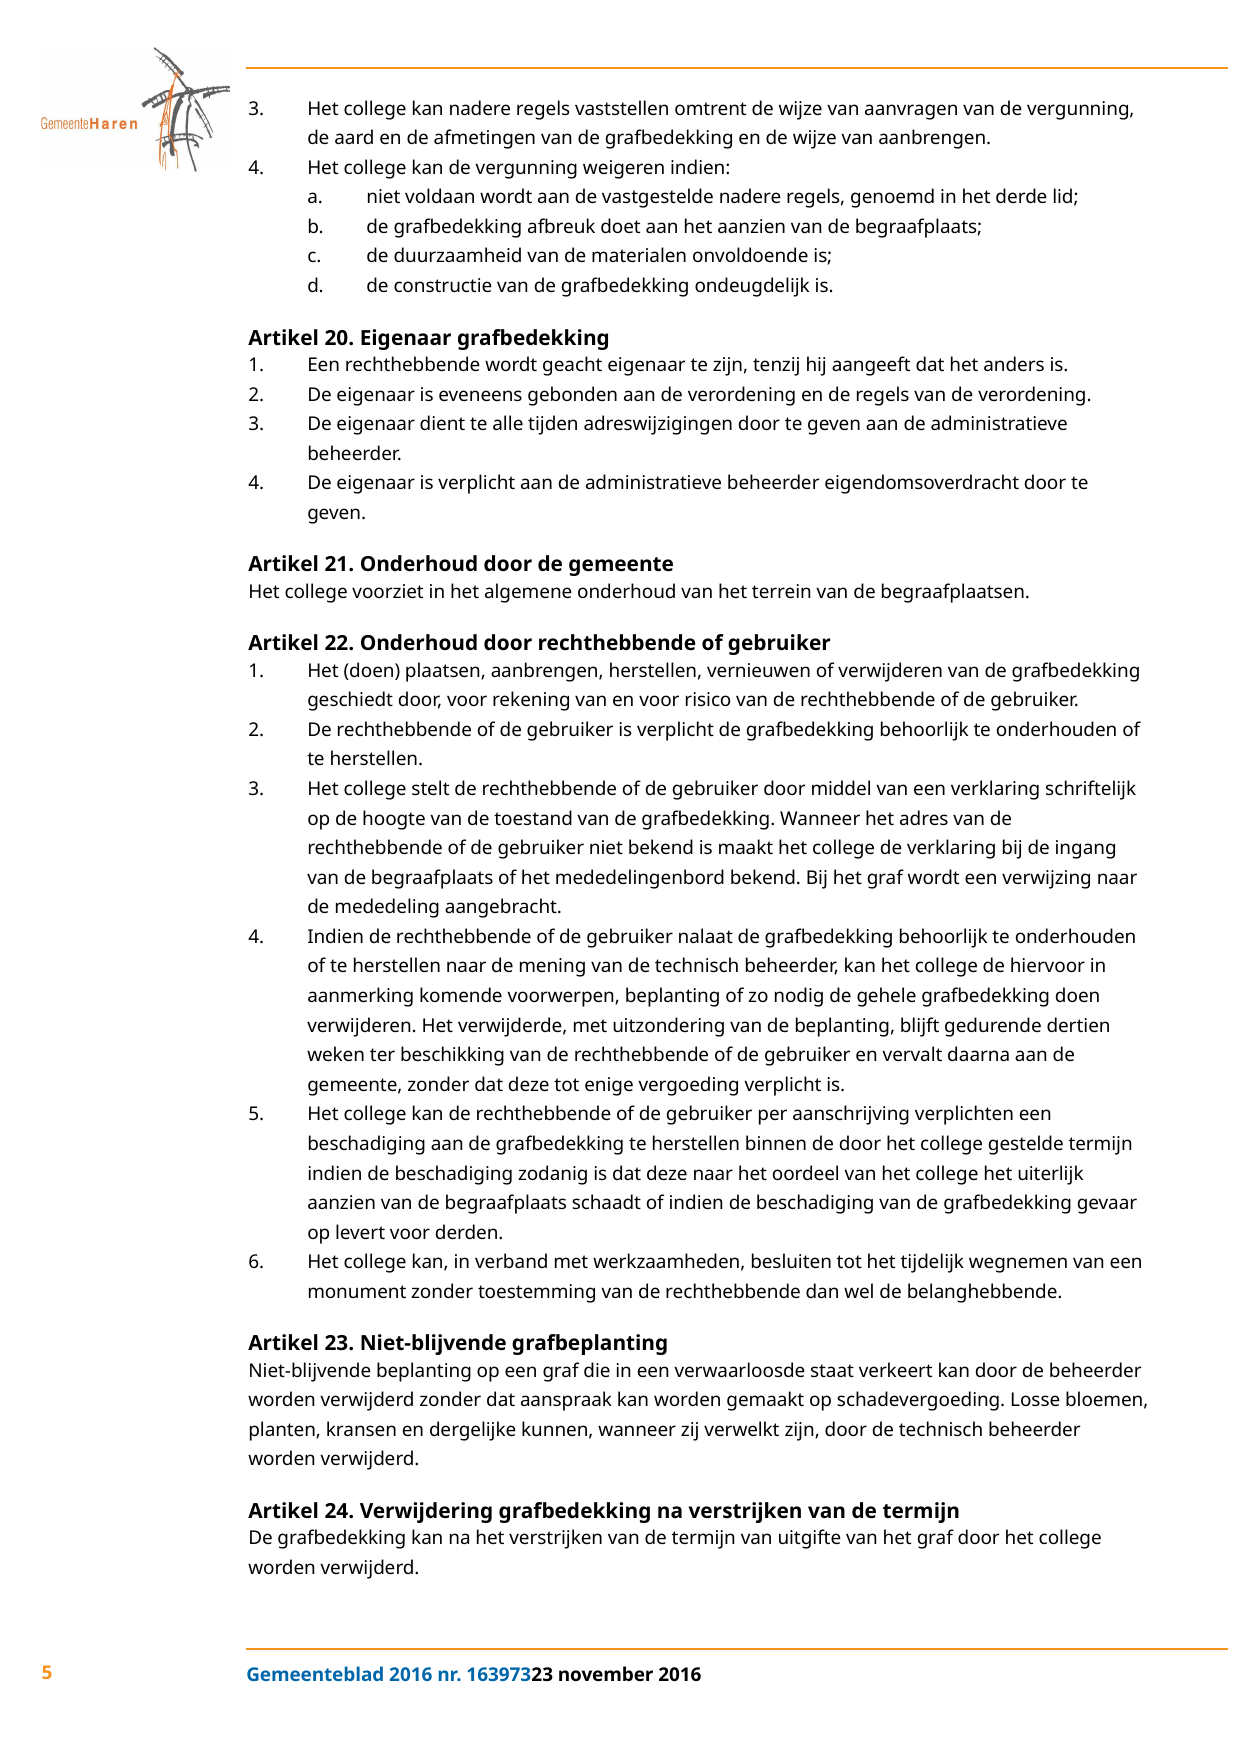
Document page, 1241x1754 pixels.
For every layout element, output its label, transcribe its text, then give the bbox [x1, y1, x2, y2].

text Artikel 24. Verwijdering grafbedekking na verstrijken van de termijn [248, 1496, 1152, 1524]
list Het college kan nadere regels vaststellen omtrent de wijze van aanvragen van de vergunning, de aard en de afmetingen van de grafbedekking en de wijze van aanbrengen. [248, 95, 1152, 150]
list niet voldaan wordt aan de vastgestelde nadere regels, genoemd in het derde lid; [307, 183, 1152, 209]
text Artikel 21. Onderhoud door de gemeente [248, 549, 1152, 578]
list De eigenaar is verplicht aan de administratieve beheerder eigendomsoverdracht door te geven. [248, 469, 1152, 525]
list Indien de rechthebbende of de gebruiker nalaat de grafbedekking behoorlijk te onderhouden of te herstellen naar de mening van de technisch beheerder, kan het college de hiervoor in aanmerking komende voorwerpen, beplanting of zo nodig de gehele grafbedekking doen verwijderen. Het verwijderde, met uitzondering van de beplanting, blijft gedurende dertien weken ter beschikking van de rechthebbende of de gebruiker en vervalt daarna aan de gemeente, zonder dat deze tot enige vergoeding verplicht is. [248, 923, 1152, 1097]
list Een rechthebbende wordt geacht eigenaar te zijn, tenzij hij aangeeft dat het anders is. [248, 351, 1152, 377]
list De rechthebbende of de gebruiker is verplicht de grafbedekking behoorlijk te onderhouden of te herstellen. [248, 716, 1152, 771]
list Het college kan de vergunning weigeren indien: [248, 154, 1152, 180]
picture [41, 47, 231, 172]
list de grafbedekking afbreuk doet aan het aanzien van de begraafplaats; [307, 213, 1152, 239]
list De eigenaar is eveneens gebonden aan de verordening en de regels van de verordening. [248, 381, 1152, 406]
list Het (doen) plaatsen, aanbrengen, herstellen, vernieuwen of verwijderen van de grafbedekking geschiedt door, voor rekening van en voor risico van de rechthebbende of de gebruiker. [248, 657, 1152, 712]
list Het college kan, in verband met werkzaamheden, besluiten tot het tijdelijk wegnemen van een monument zonder toestemming van de rechthebbende dan wel de belanghebbende. [248, 1248, 1152, 1304]
list de duurzaamheid van de materialen onvoldoende is; [307, 243, 1152, 268]
list Het college stelt de rechthebbende of de gebruiker door middel van een verklaring schriftelijk op de hoogte van de toestand van de grafbedekking. Wanneer het adres van de rechthebbende of de gebruiker niet bekend is maakt het college de verklaring bij de ingang van de begraafplaats of het mededelingenbord bekend. Bij het graf wordt een verwijzing naar de mededeling aangebracht. [248, 775, 1152, 919]
text De grafbedekking kan na het verstrijken van de termijn van uitgifte van het graf door het college worden verwijderd. [248, 1524, 1152, 1580]
text Het college voorziet in het algemene onderhoud van het terrein van de begraafplaatsen. [248, 578, 1152, 604]
list De eigenaar dient te alle tijden adreswijzigingen door te geven aan de administratieve beheerder. [248, 410, 1152, 466]
list de constructie van de grafbedekking ondeugdelijk is. [307, 272, 1152, 298]
text Niet-blijvende beplanting op een graf die in een verwaarloosde staat verkeert kan door de beheerder worden verwijderd zonder dat aanspraak kan worden gemaakt op schadevergoeding. Losse bloemen, planten, kransen en dergelijke kunnen, wanneer zij verwelkt zijn, door de technisch beheerder worden verwijderd. [248, 1357, 1152, 1471]
list Het college kan de rechthebbende of de gebruiker per aanschrijving verplichten een beschadiging aan de grafbedekking te herstellen binnen de door het college gestelde termijn indien de beschadiging zodanig is dat deze naar het oordeel van het college het uiterlijk aanzien van de begraafplaats schaadt of indien de beschadiging van de grafbedekking gevaar op levert voor derden. [248, 1101, 1152, 1244]
text Artikel 20. Eigenaar grafbedekking [248, 323, 1152, 351]
text Artikel 22. Onderhoud door rechthebbende of gebruiker [248, 628, 1152, 657]
text Artikel 23. Niet-blijvende grafbeplanting [248, 1328, 1152, 1357]
